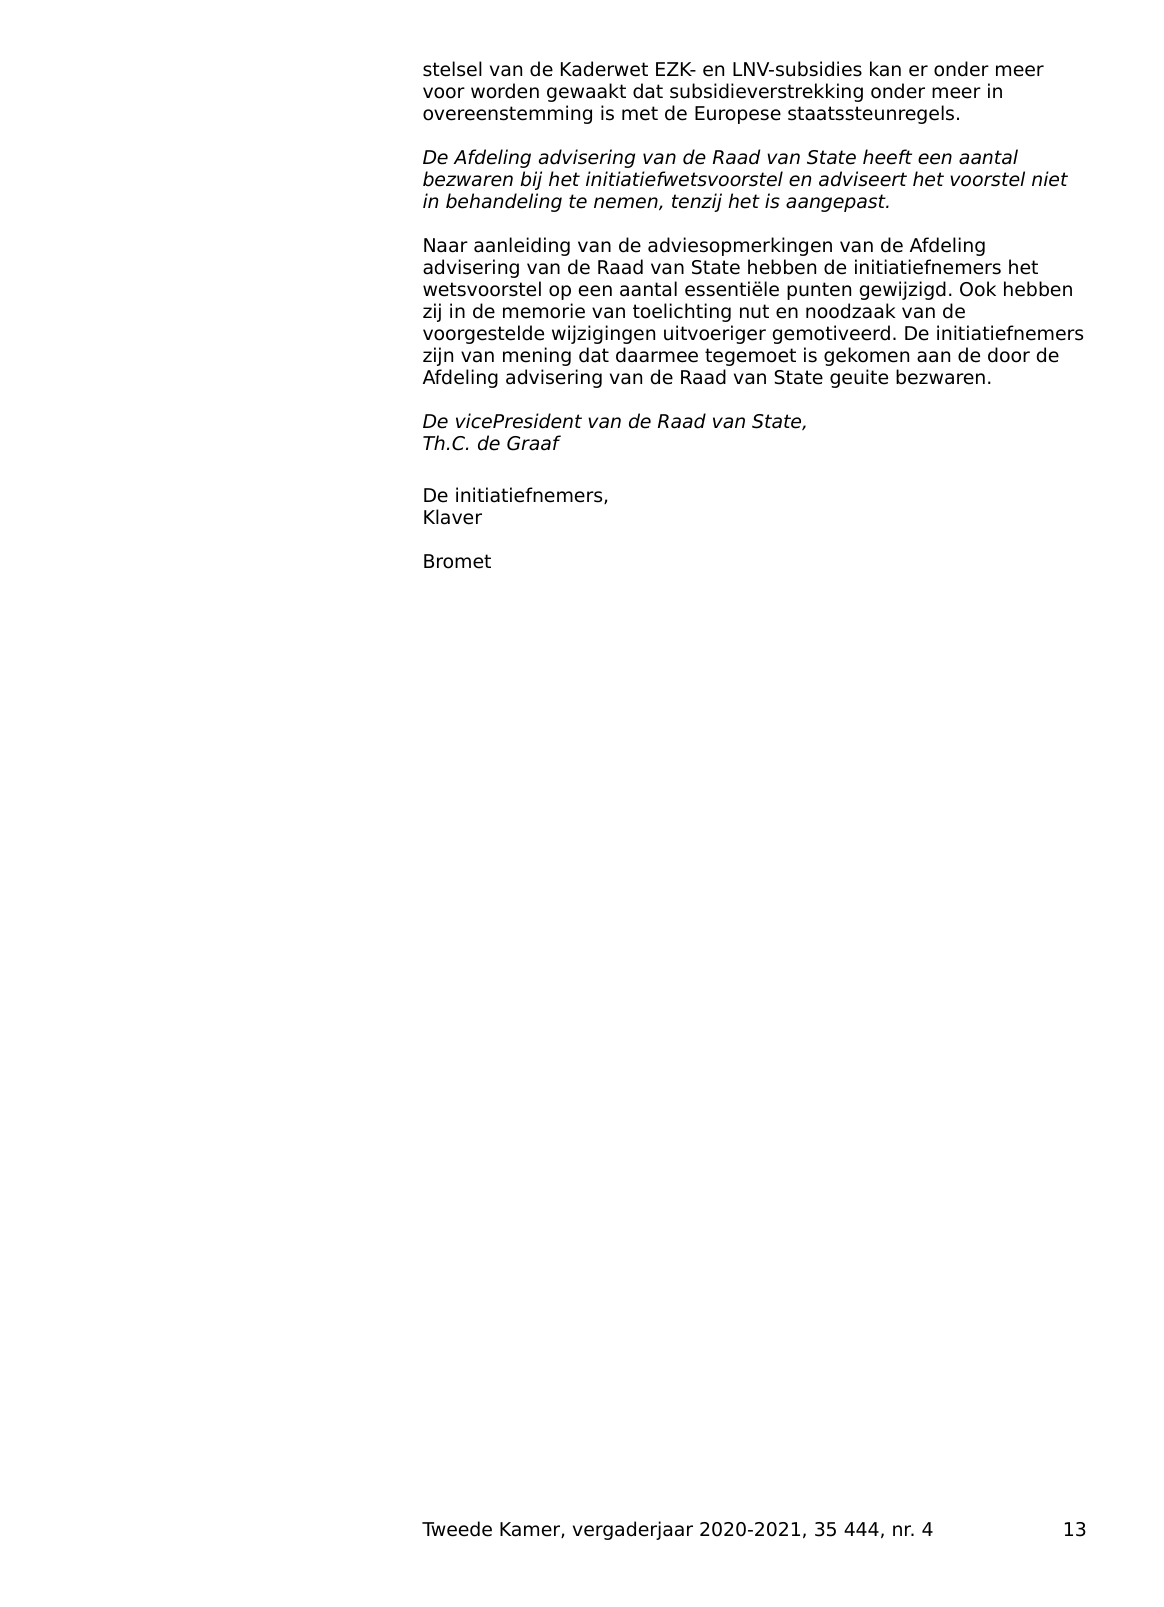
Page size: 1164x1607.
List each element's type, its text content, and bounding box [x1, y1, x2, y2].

text De Afdeling advisering van de Raad van State heeft een aantal bezwaren bij het initiatiefwetsvoorstel en adviseert het voorstel niet in behandeling te nemen, tenzij het is aangepast. [422, 147, 1087, 213]
text De initiatiefnemers, Klaver Bromet [422, 485, 1087, 573]
text Th.C. de Graaf [422, 433, 1087, 455]
text stelsel van de Kaderwet EZK- en LNV-subsidies kan er onder meer voor worden gewaakt dat subsidieverstrekking onder meer in overeenstemming is met de Europese staatssteunregels. [422, 59, 1087, 125]
text De vicePresident van de Raad van State, [422, 411, 1087, 433]
text Naar aanleiding van de adviesopmerkingen van de Afdeling advisering van de Raad van State hebben de initiatiefnemers het wetsvoorstel op een aantal essentiële punten gewijzigd. Ook hebben zij in de memorie van toelichting nut en noodzaak van de voorgestelde wijzigingen uitvoeriger gemotiveerd. De initiatiefnemers zijn van mening dat daarmee tegemoet is gekomen aan de door de Afdeling advisering van de Raad van State geuite bezwaren. [422, 235, 1087, 389]
